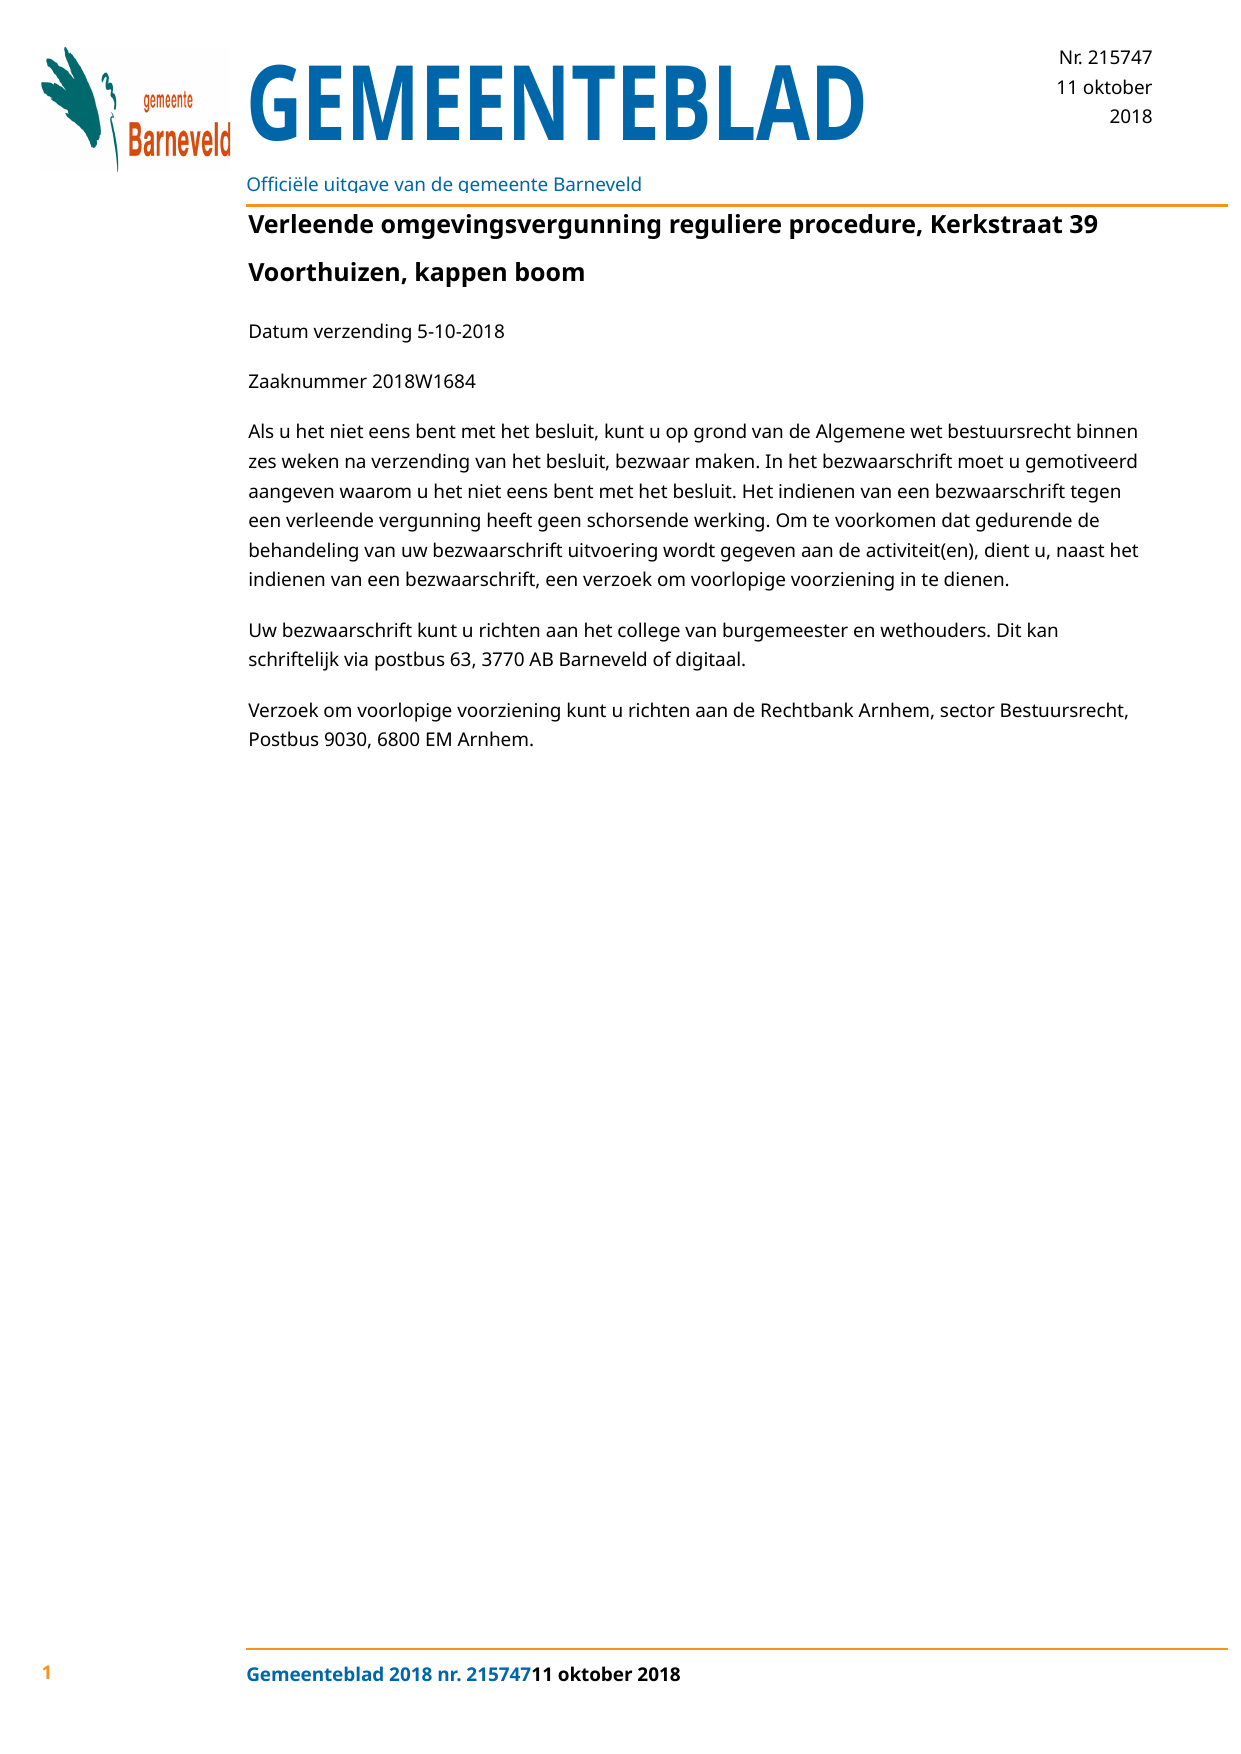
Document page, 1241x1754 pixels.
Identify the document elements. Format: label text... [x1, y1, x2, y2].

text Verleende omgevingsvergunning reguliere procedure, Kerkstraat 39 Voorthuizen, kappen boom [248, 207, 1152, 288]
text Als u het niet eens bent met het besluit, kunt u op grond van de Algemene wet bestuursrecht binnen zes weken na verzending van het besluit, bezwaar maken. In het bezwaarschrift moet u gemotiveerd aangeven waarom u het niet eens bent met het besluit. Het indienen van een bezwaarschrift tegen een verleende vergunning heeft geen schorsende werking. Om te voorkomen dat gedurende de behandeling van uw bezwaarschrift uitvoering wordt gegeven aan de activiteit(en), dient u, naast het indienen van een bezwaarschrift, een verzoek om voorlopige voorziening in te dienen. [248, 419, 1152, 592]
text Uw bezwaarschrift kunt u richten aan het college van burgemeester en wethouders. Dit kan schriftelijk via postbus 63, 3770 AB Barneveld of digitaal. [248, 617, 1152, 672]
picture [41, 47, 231, 172]
text Datum verzending 5-10-2018 [248, 318, 1152, 344]
text Zaaknummer 2018W1684 [248, 368, 1152, 394]
text Verzoek om voorlopige voorziening kunt u richten aan de Rechtbank Arnhem, sector Bestuursrecht, Postbus 9030, 6800 EM Arnhem. [248, 697, 1152, 752]
